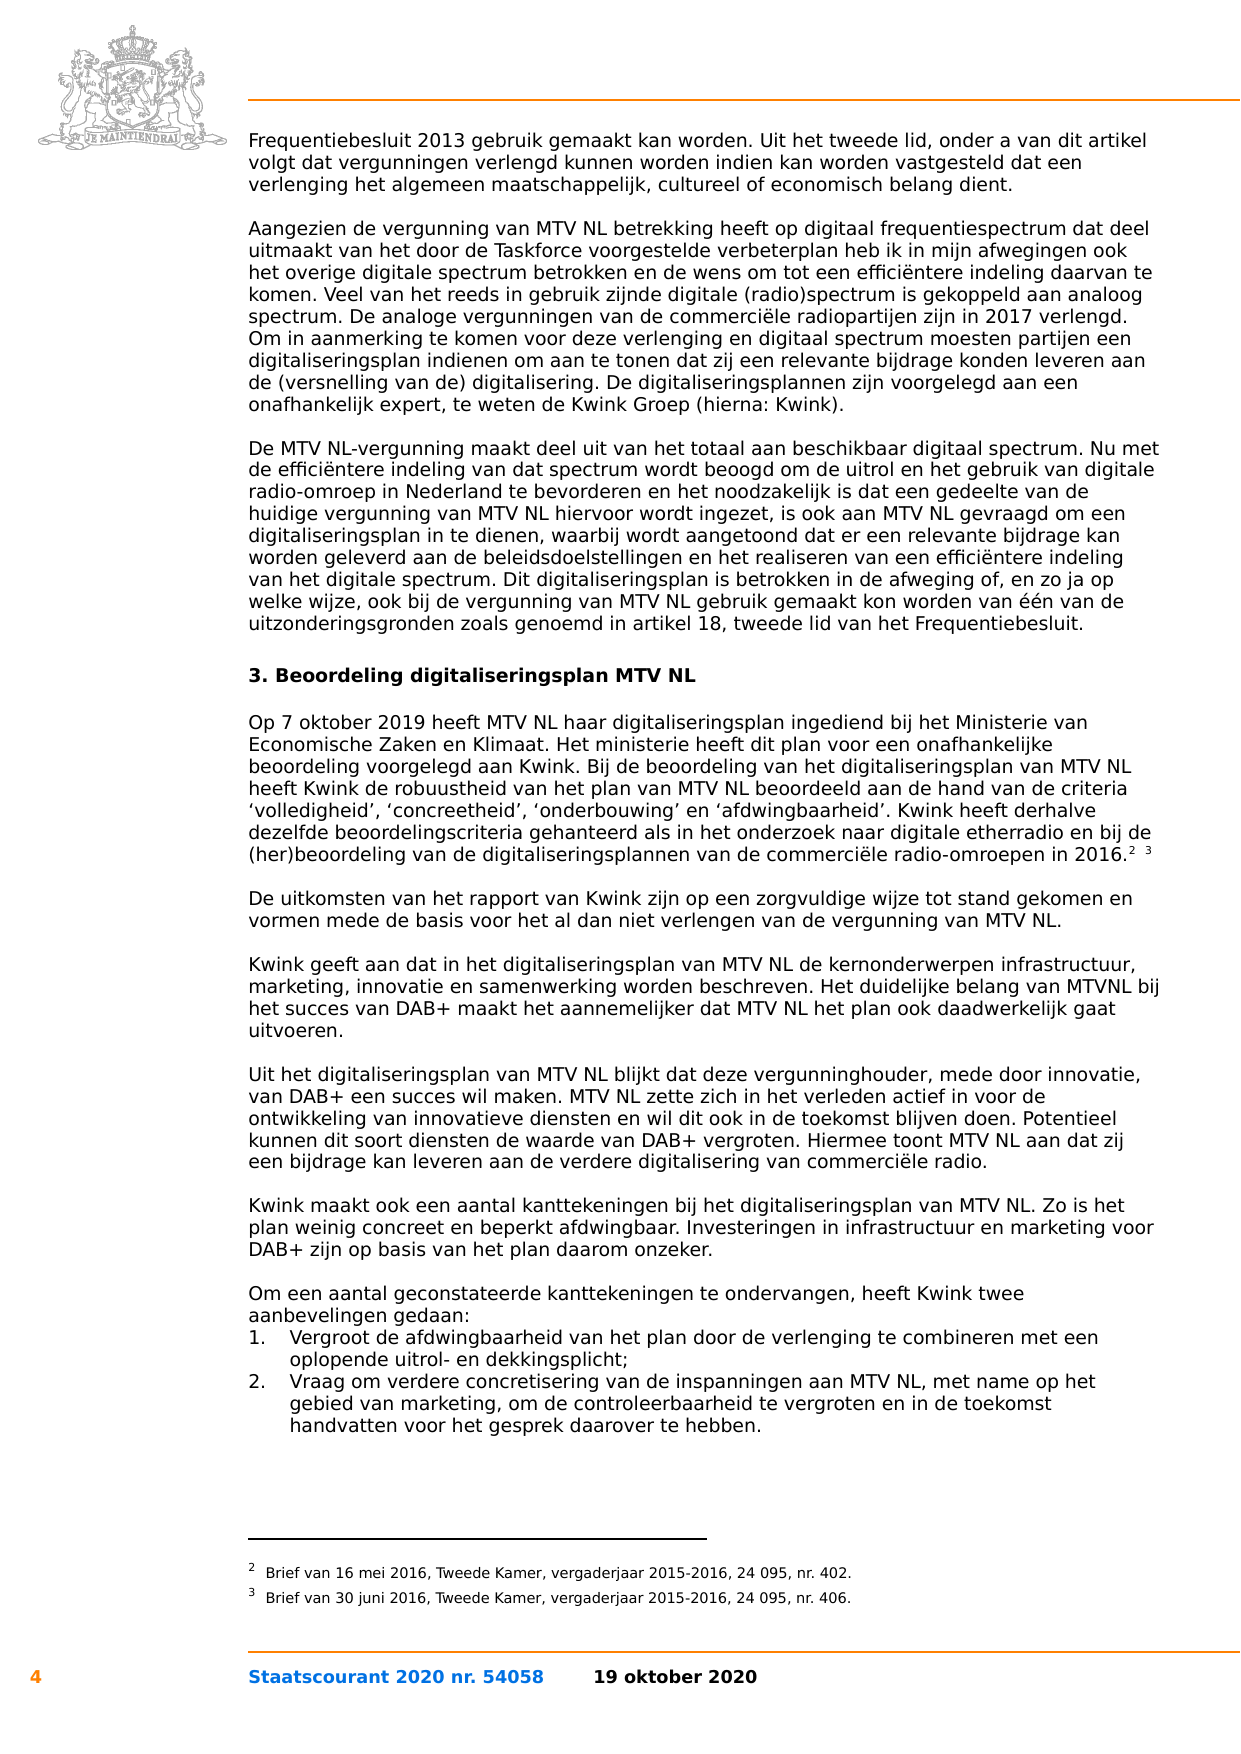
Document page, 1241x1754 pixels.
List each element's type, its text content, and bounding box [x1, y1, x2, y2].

text Uit het digitaliseringsplan van MTV NL blijkt dat deze vergunninghouder, mede door innovatie, van DAB+ een succes wil maken. MTV NL zette zich in het verleden actief in voor de ontwikkeling van innovatieve diensten en wil dit ook in de toekomst blijven doen. Potentieel kunnen dit soort diensten de waarde van DAB+ vergroten. Hiermee toont MTV NL aan dat zij een bijdrage kan leveren aan de verdere digitalisering van commerciële radio. [248, 1063, 1163, 1173]
text Brief van 16 mei 2016, Tweede Kamer, vergaderjaar 2015-2016, 24 095, nr. 402. [248, 1561, 1163, 1583]
text 1. Vergroot de afdwingbaarheid van het plan door de verlenging te combineren met een oplopende uitrol- en dekkingsplicht; [248, 1327, 1163, 1371]
text De uitkomsten van het rapport van Kwink zijn op een zorgvuldige wijze tot stand gekomen en vormen mede de basis voor het al dan niet verlengen van de vergunning van MTV NL. [248, 888, 1163, 932]
text Brief van 30 juni 2016, Tweede Kamer, vergaderjaar 2015-2016, 24 095, nr. 406. [248, 1586, 1163, 1608]
text De MTV NL-vergunning maakt deel uit van het totaal aan beschikbaar digitaal spectrum. Nu met de efficiëntere indeling van dat spectrum wordt beoogd om de uitrol en het gebruik van digitale radio-omroep in Nederland te bevorderen en het noodzakelijk is dat een gedeelte van de huidige vergunning van MTV NL hiervoor wordt ingezet, is ook aan MTV NL gevraagd om een digitaliseringsplan in te dienen, waarbij wordt aangetoond dat er een relevante bijdrage kan worden geleverd aan de beleidsdoelstellingen en het realiseren van een efficiëntere indeling van het digitale spectrum. Dit digitaliseringsplan is betrokken in de afweging of, en zo ja op welke wijze, ook bij de vergunning van MTV NL gebruik gemaakt kon worden van één van de uitzonderingsgronden zoals genoemd in artikel 18, tweede lid van het Frequentiebesluit. [248, 437, 1163, 635]
subtitle 3. Beoordeling digitaliseringsplan MTV NL [248, 665, 1163, 687]
text Kwink geeft aan dat in het digitaliseringsplan van MTV NL de kernonderwerpen infrastructuur, marketing, innovatie en samenwerking worden beschreven. Het duidelijke belang van MTVNL bij het succes van DAB+ maakt het aannemelijker dat MTV NL het plan ook daadwerkelijk gaat uitvoeren. [248, 954, 1163, 1042]
text Aangezien de vergunning van MTV NL betrekking heeft op digitaal frequentiespectrum dat deel uitmaakt van het door de Taskforce voorgestelde verbeterplan heb ik in mijn afwegingen ook het overige digitale spectrum betrokken en de wens om tot een efficiëntere indeling daarvan te komen. Veel van het reeds in gebruik zijnde digitale (radio)spectrum is gekoppeld aan analoog spectrum. De analoge vergunningen van de commerciële radiopartijen zijn in 2017 verlengd. Om in aanmerking te komen voor deze verlenging en digitaal spectrum moesten partijen een digitaliseringsplan indienen om aan te tonen dat zij een relevante bijdrage konden leveren aan de (versnelling van de) digitalisering. De digitaliseringsplannen zijn voorgelegd aan een onafhankelijk expert, te weten de Kwink Groep (hierna: Kwink). [248, 218, 1163, 416]
text Op 7 oktober 2019 heeft MTV NL haar digitaliseringsplan ingediend bij het Ministerie van Economische Zaken en Klimaat. Het ministerie heeft dit plan voor een onafhankelijke beoordeling voorgelegd aan Kwink. Bij de beoordeling van het digitaliseringsplan van MTV NL heeft Kwink de robuustheid van het plan van MTV NL beoordeeld aan de hand van de criteria ‘volledigheid’, ‘concreetheid’, ‘onderbouwing’ en ‘afdwingbaarheid’. Kwink heeft derhalve dezelfde beoordelingscriteria gehanteerd als in het onderzoek naar digitale etherradio en bij de (her)beoordeling van de digitaliseringsplannen van de commerciële radio-omroepen in 2016. [248, 712, 1163, 866]
text Kwink maakt ook een aantal kanttekeningen bij het digitaliseringsplan van MTV NL. Zo is het plan weinig concreet en beperkt afdwingbaar. Investeringen in infrastructuur en marketing voor DAB+ zijn op basis van het plan daarom onzeker. [248, 1195, 1163, 1261]
text 2. Vraag om verdere concretisering van de inspanningen aan MTV NL, met name op het gebied van marketing, om de controleerbaarheid te vergroten en in de toekomst handvatten voor het gesprek daarover te hebben. [248, 1371, 1163, 1437]
text Om een aantal geconstateerde kanttekeningen te ondervangen, heeft Kwink twee aanbevelingen gedaan: [248, 1283, 1163, 1327]
text Frequentiebesluit 2013 gebruik gemaakt kan worden. Uit het tweede lid, onder a van dit artikel volgt dat vergunningen verlengd kunnen worden indien kan worden vastgesteld dat een verlenging het algemeen maatschappelijk, cultureel of economisch belang dient. [248, 130, 1163, 196]
picture [38, 25, 227, 150]
